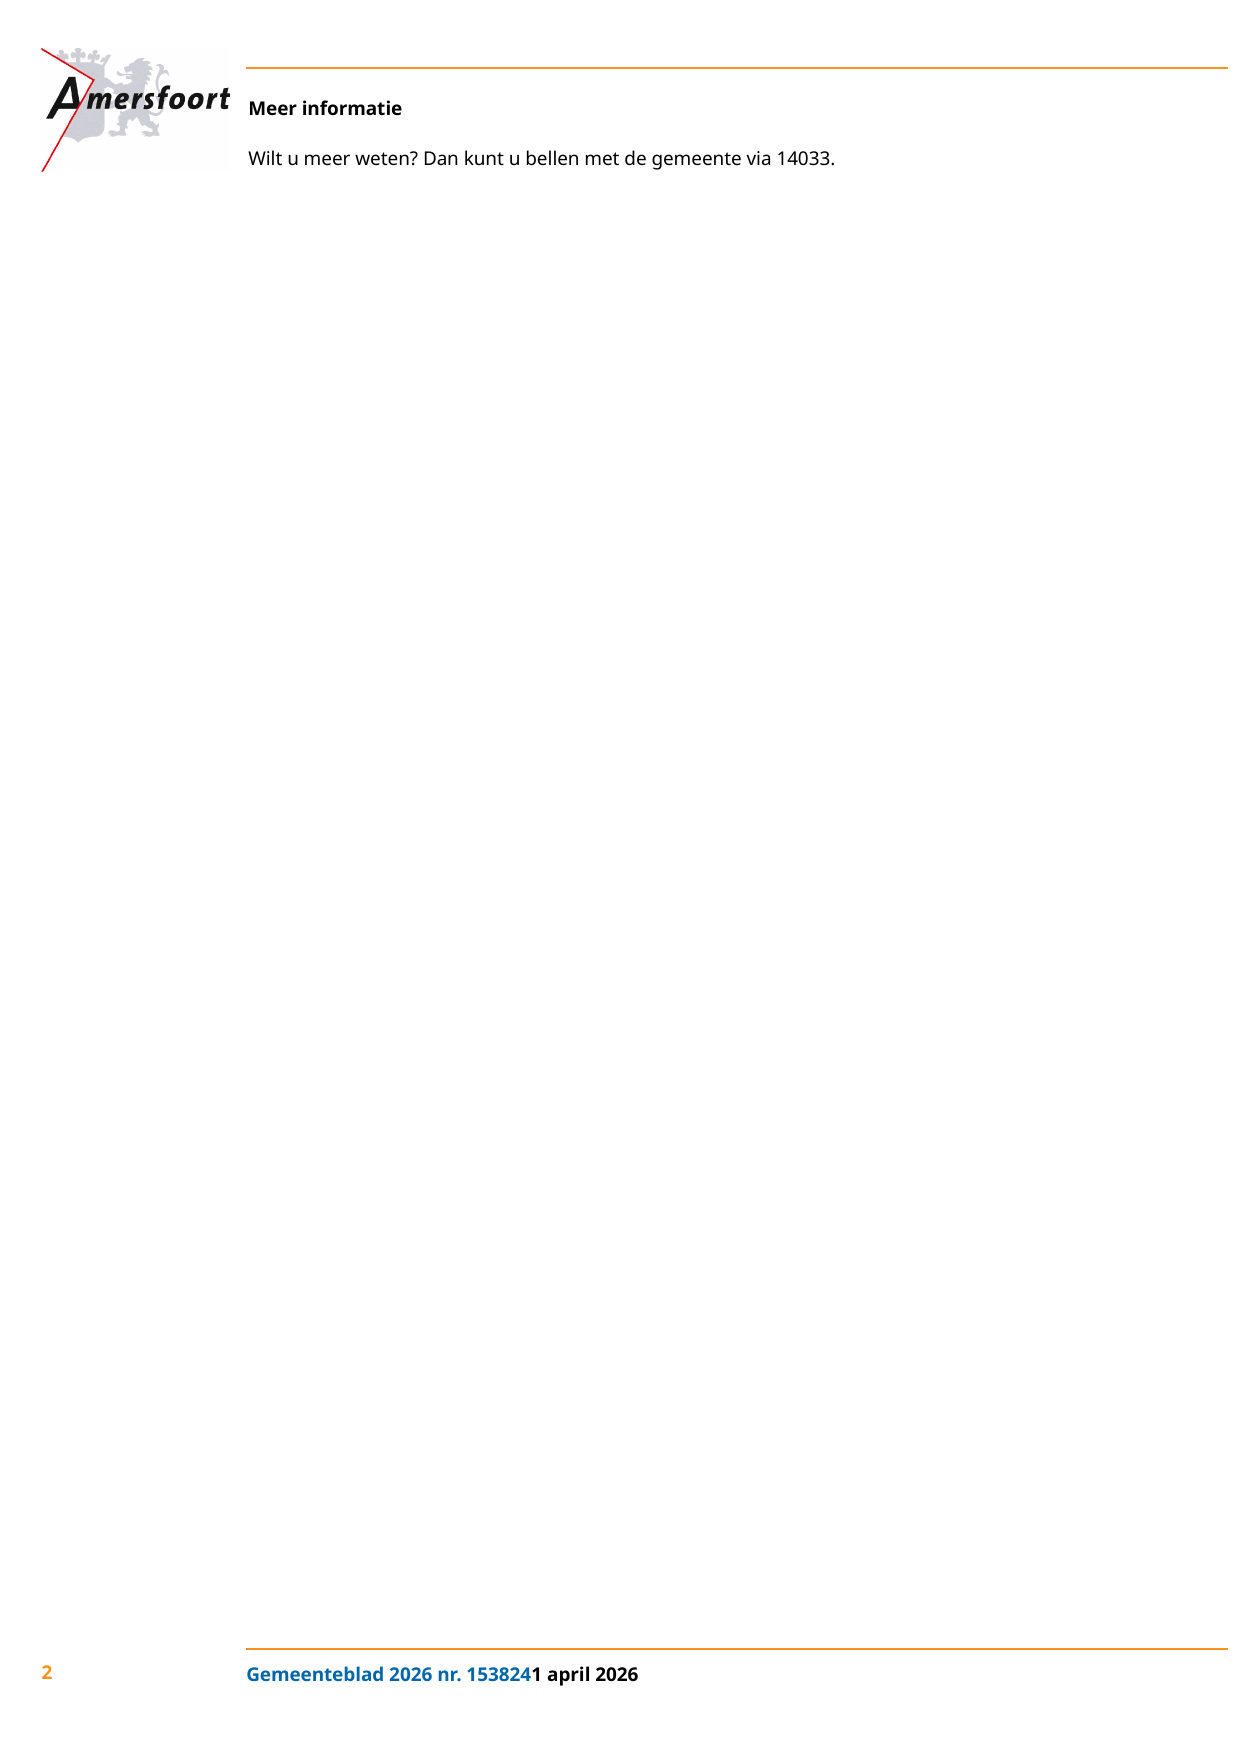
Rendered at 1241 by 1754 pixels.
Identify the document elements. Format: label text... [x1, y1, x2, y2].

picture [41, 47, 231, 172]
text Meer informatie [248, 95, 1152, 121]
text Wilt u meer weten? Dan kunt u bellen met de gemeente via 14033. [248, 145, 1152, 171]
